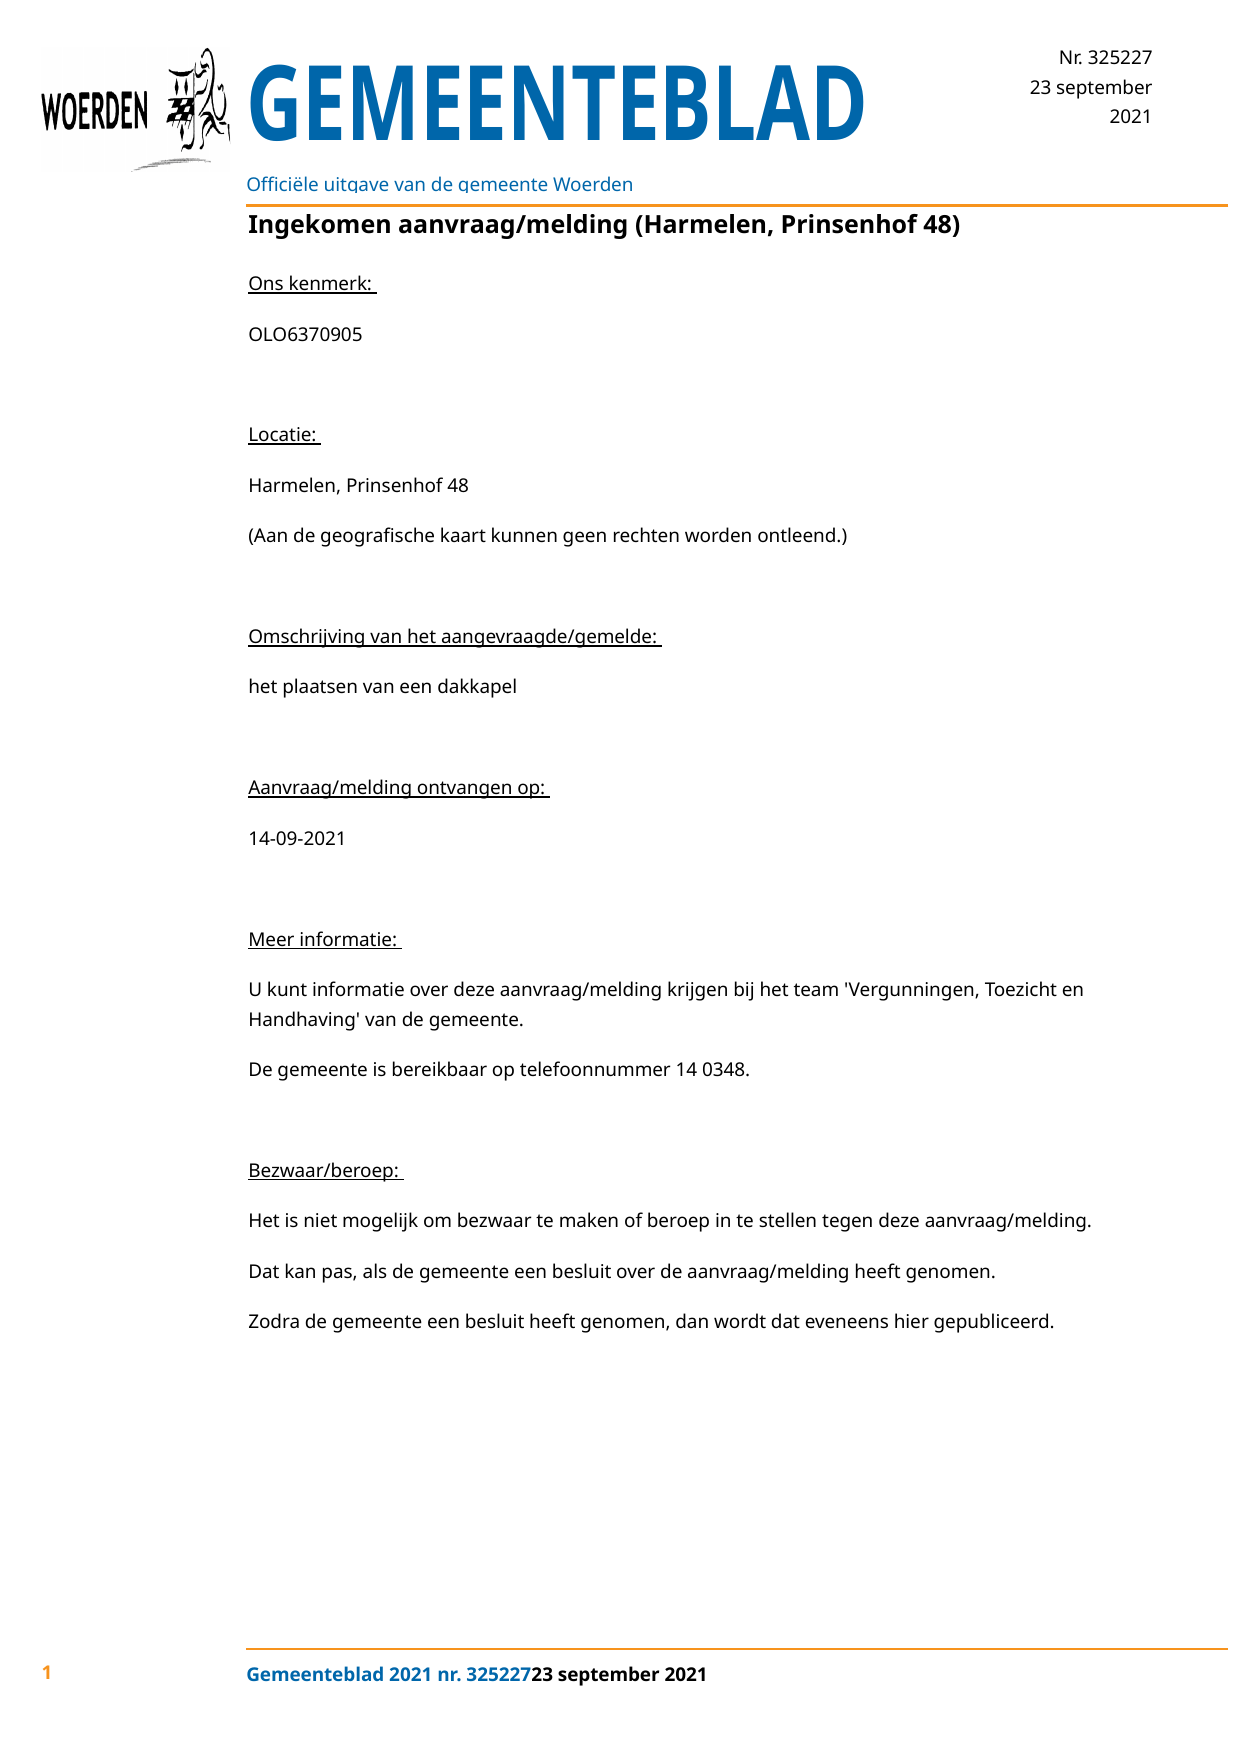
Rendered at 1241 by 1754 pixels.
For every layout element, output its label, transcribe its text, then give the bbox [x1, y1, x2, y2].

text Het is niet mogelijk om bezwaar te maken of beroep in te stellen tegen deze aanvraag/melding. [248, 1207, 1152, 1233]
text OLO6370905 [248, 321, 1152, 346]
text het plaatsen van een dakkapel [248, 674, 1152, 699]
text Dat kan pas, als de gemeente een besluit over de aanvraag/melding heeft genomen. [248, 1258, 1152, 1283]
text Meer informatie: [248, 926, 1152, 951]
picture [41, 47, 231, 172]
text Ons kenmerk: [248, 270, 1152, 296]
text (Aan de geografische kaart kunnen geen rechten worden ontleend.) [248, 522, 1152, 548]
text Locatie: [248, 422, 1152, 447]
text Ingekomen aanvraag/melding (Harmelen, Prinsenhof 48) [248, 207, 1152, 241]
text U kunt informatie over deze aanvraag/melding krijgen bij het team 'Vergunningen, Toezicht en Handhaving' van de gemeente. [248, 976, 1152, 1031]
text Omschrijving van het aangevraagde/gemelde: [248, 623, 1152, 649]
text 14-09-2021 [248, 825, 1152, 851]
text De gemeente is bereikbaar op telefoonnummer 14 0348. [248, 1056, 1152, 1082]
text Harmelen, Prinsenhof 48 [248, 472, 1152, 498]
text Zodra de gemeente een besluit heeft genomen, dan wordt dat eveneens hier gepubliceerd. [248, 1308, 1152, 1334]
text Aanvraag/melding ontvangen op: [248, 774, 1152, 800]
text Bezwaar/beroep: [248, 1157, 1152, 1183]
